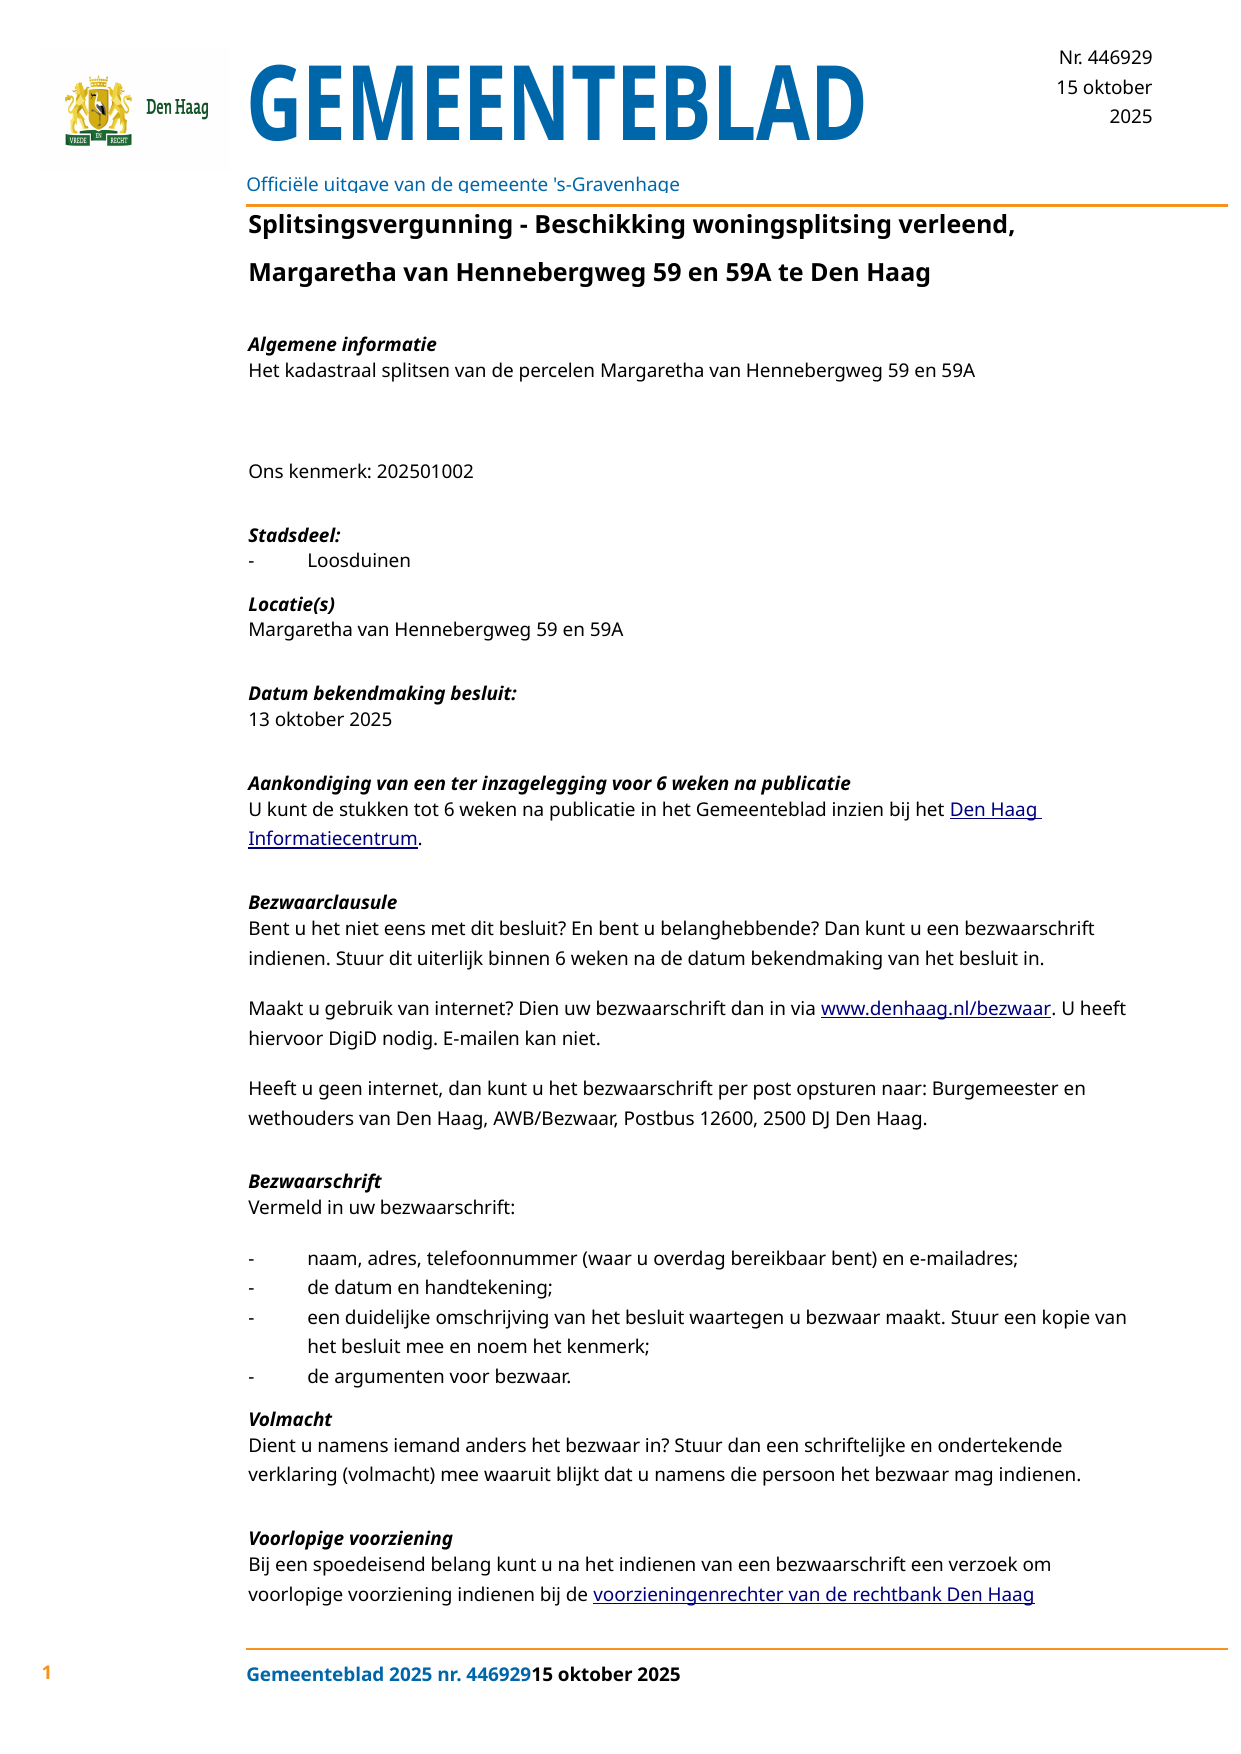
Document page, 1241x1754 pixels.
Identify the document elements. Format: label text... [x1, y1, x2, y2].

text Vermeld in uw bezwaarschrift: [248, 1194, 1152, 1220]
text Ons kenmerk: 202501002 [248, 458, 1152, 484]
text U kunt de stukken tot 6 weken na publicatie in het Gemeenteblad inzien bij het Den Haag Informatiecentrum. [248, 796, 1152, 851]
list naam, adres, telefoonnummer (waar u overdag bereikbaar bent) en e-mailadres; [248, 1245, 1152, 1271]
text Bij een spoedeisend belang kunt u na het indienen van een bezwaarschrift een verzoek om voorlopige voorziening indienen bij de voorzieningenrechter van de rechtbank Den Haag [248, 1551, 1152, 1607]
text Datum bekendmaking besluit: [248, 681, 1152, 706]
list de datum en handtekening; [248, 1274, 1152, 1300]
text Heeft u geen internet, dan kunt u het bezwaarschrift per post opsturen naar: Burgemeester en wethouders van Den Haag, AWB/Bezwaar, Postbus 12600, 2500 DJ Den Haag. [248, 1075, 1152, 1131]
text Maakt u gebruik van internet? Dien uw bezwaarschrift dan in via www.denhaag.nl/bezwaar. U heeft hiervoor DigiD nodig. E-mailen kan niet. [248, 995, 1152, 1051]
text Het kadastraal splitsen van de percelen Margaretha van Hennebergweg 59 en 59A [248, 357, 1152, 383]
text Aankondiging van een ter inzagelegging voor 6 weken na publicatie [248, 770, 1152, 796]
text Splitsingsvergunning - Beschikking woningsplitsing verleend, Margaretha van Hennebergweg 59 en 59A te Den Haag [248, 207, 1152, 288]
picture [41, 47, 231, 172]
text Voorlopige voorziening [248, 1526, 1152, 1551]
list een duidelijke omschrijving van het besluit waartegen u bezwaar maakt. Stuur een kopie van het besluit mee en noem het kenmerk; [248, 1304, 1152, 1359]
text Bezwaarschrift [248, 1169, 1152, 1194]
list de argumenten voor bezwaar. [248, 1363, 1152, 1389]
text Volmacht [248, 1406, 1152, 1432]
list Loosduinen [248, 548, 1152, 573]
text 13 oktober 2025 [248, 706, 1152, 732]
text Bezwaarclausule [248, 889, 1152, 915]
text Locatie(s) [248, 591, 1152, 617]
text Stadsdeel: [248, 522, 1152, 548]
text Dient u namens iemand anders het bezwaar in? Stuur dan een schriftelijke en ondertekende verklaring (volmacht) mee waaruit blijkt dat u namens die persoon het bezwaar mag indienen. [248, 1432, 1152, 1487]
text Algemene informatie [248, 331, 1152, 357]
text Bent u het niet eens met dit besluit? En bent u belanghebbende? Dan kunt u een bezwaarschrift indienen. Stuur dit uiterlijk binnen 6 weken na de datum bekendmaking van het besluit in. [248, 915, 1152, 971]
text Margaretha van Hennebergweg 59 en 59A [248, 617, 1152, 642]
